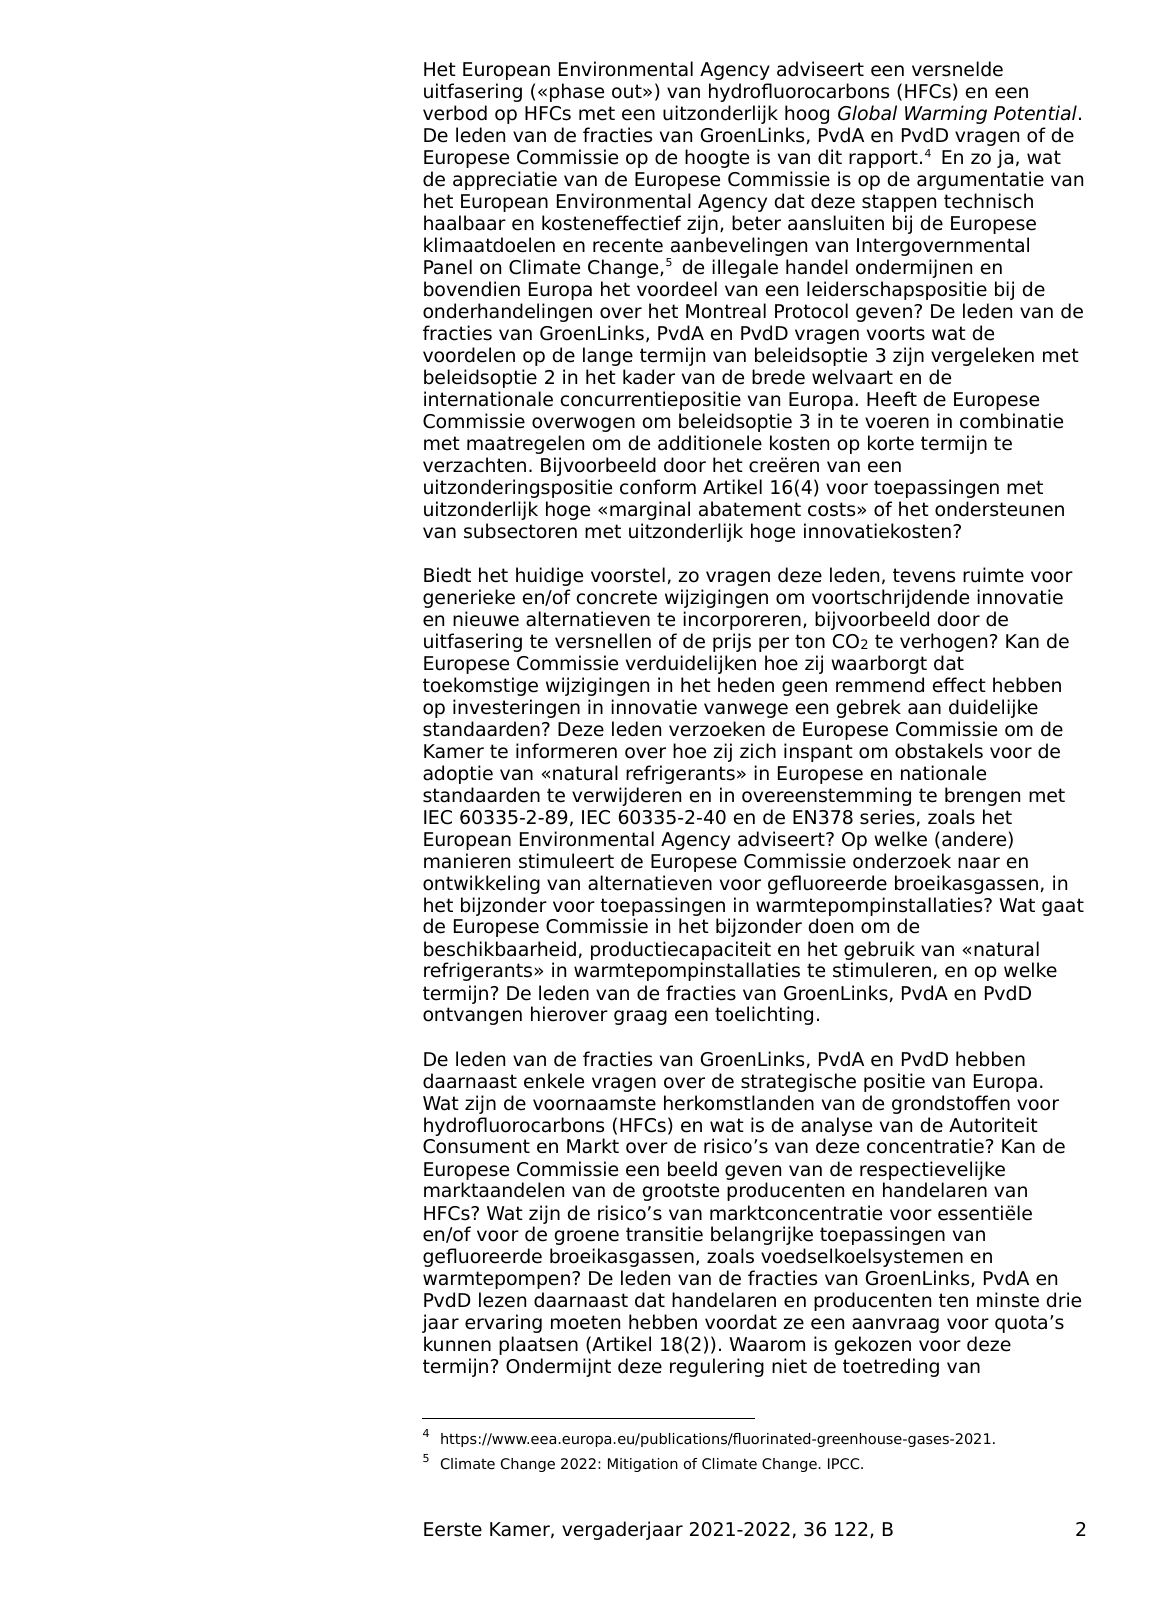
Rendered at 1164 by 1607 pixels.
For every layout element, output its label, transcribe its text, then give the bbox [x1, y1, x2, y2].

text De leden van de fracties van GroenLinks, PvdA en PvdD hebben daarnaast enkele vragen over de strategische positie van Europa. Wat zijn de voornaamste herkomstlanden van de grondstoffen voor hydrofluorocarbons (HFCs) en wat is de analyse van de Autoriteit Consument en Markt over de risico’s van deze concentratie? Kan de Europese Commissie een beeld geven van de respectievelijke marktaandelen van de grootste producenten en handelaren van HFCs? Wat zijn de risico’s van marktconcentratie voor essentiële en/of voor de groene transitie belangrijke toepassingen van gefluoreerde broeikasgassen, zoals voedselkoelsystemen en warmtepompen? De leden van de fracties van GroenLinks, PvdA en PvdD lezen daarnaast dat handelaren en producenten ten minste drie jaar ervaring moeten hebben voordat ze een aanvraag voor quota’s kunnen plaatsen (Artikel 18(2)). Waarom is gekozen voor deze termijn? Ondermijnt deze regulering niet de toetreding van [422, 1048, 1087, 1378]
text https://www.eea.europa.eu/publications/fluorinated-greenhouse-gases-2021. [422, 1427, 1087, 1449]
text Biedt het huidige voorstel, zo vragen deze leden, tevens ruimte voor generieke en/of concrete wijzigingen om voortschrijdende innovatie en nieuwe alternatieven te incorporeren, bijvoorbeeld door de uitfasering te versnellen of de prijs per ton CO2 te verhogen? Kan de Europese Commissie verduidelijken hoe zij waarborgt dat toekomstige wijzigingen in het heden geen remmend effect hebben op investeringen in innovatie vanwege een gebrek aan duidelijke standaarden? Deze leden verzoeken de Europese Commissie om de Kamer te informeren over hoe zij zich inspant om obstakels voor de adoptie van «natural refrigerants» in Europese en nationale standaarden te verwijderen en in overeenstemming te brengen met IEC 60335-2-89, IEC 60335-2-40 en de EN378 series, zoals het European Environmental Agency adviseert? Op welke (andere) manieren stimuleert de Europese Commissie onderzoek naar en ontwikkeling van alternatieven voor gefluoreerde broeikasgassen, in het bijzonder voor toepassingen in warmtepompinstallaties? Wat gaat de Europese Commissie in het bijzonder doen om de beschikbaarheid, productiecapaciteit en het gebruik van «natural refrigerants» in warmtepompinstallaties te stimuleren, en op welke termijn? De leden van de fracties van GroenLinks, PvdA en PvdD ontvangen hierover graag een toelichting. [422, 565, 1087, 1026]
text Climate Change 2022: Mitigation of Climate Change. IPCC. [422, 1452, 1087, 1474]
text Het European Environmental Agency adviseert een versnelde uitfasering («phase out») van hydrofluorocarbons (HFCs) en een verbod op HFCs met een uitzonderlijk hoog Global Warming Potential. De leden van de fracties van GroenLinks, PvdA en PvdD vragen of de Europese Commissie op de hoogte is van dit rapport. En zo ja, wat de appreciatie van de Europese Commissie is op de argumentatie van het European Environmental Agency dat deze stappen technisch haalbaar en kosteneffectief zijn, beter aansluiten bij de Europese klimaatdoelen en recente aanbevelingen van Intergovernmental Panel on Climate Change, de illegale handel ondermijnen en bovendien Europa het voordeel van een leiderschapspositie bij de onderhandelingen over het Montreal Protocol geven? De leden van de fracties van GroenLinks, PvdA en PvdD vragen voorts wat de voordelen op de lange termijn van beleidsoptie 3 zijn vergeleken met beleidsoptie 2 in het kader van de brede welvaart en de internationale concurrentiepositie van Europa. Heeft de Europese Commissie overwogen om beleidsoptie 3 in te voeren in combinatie met maatregelen om de additionele kosten op korte termijn te verzachten. Bijvoorbeeld door het creëren van een uitzonderingspositie conform Artikel 16(4) voor toepassingen met uitzonderlijk hoge «marginal abatement costs» of het ondersteunen van subsectoren met uitzonderlijk hoge innovatiekosten? [422, 59, 1087, 543]
